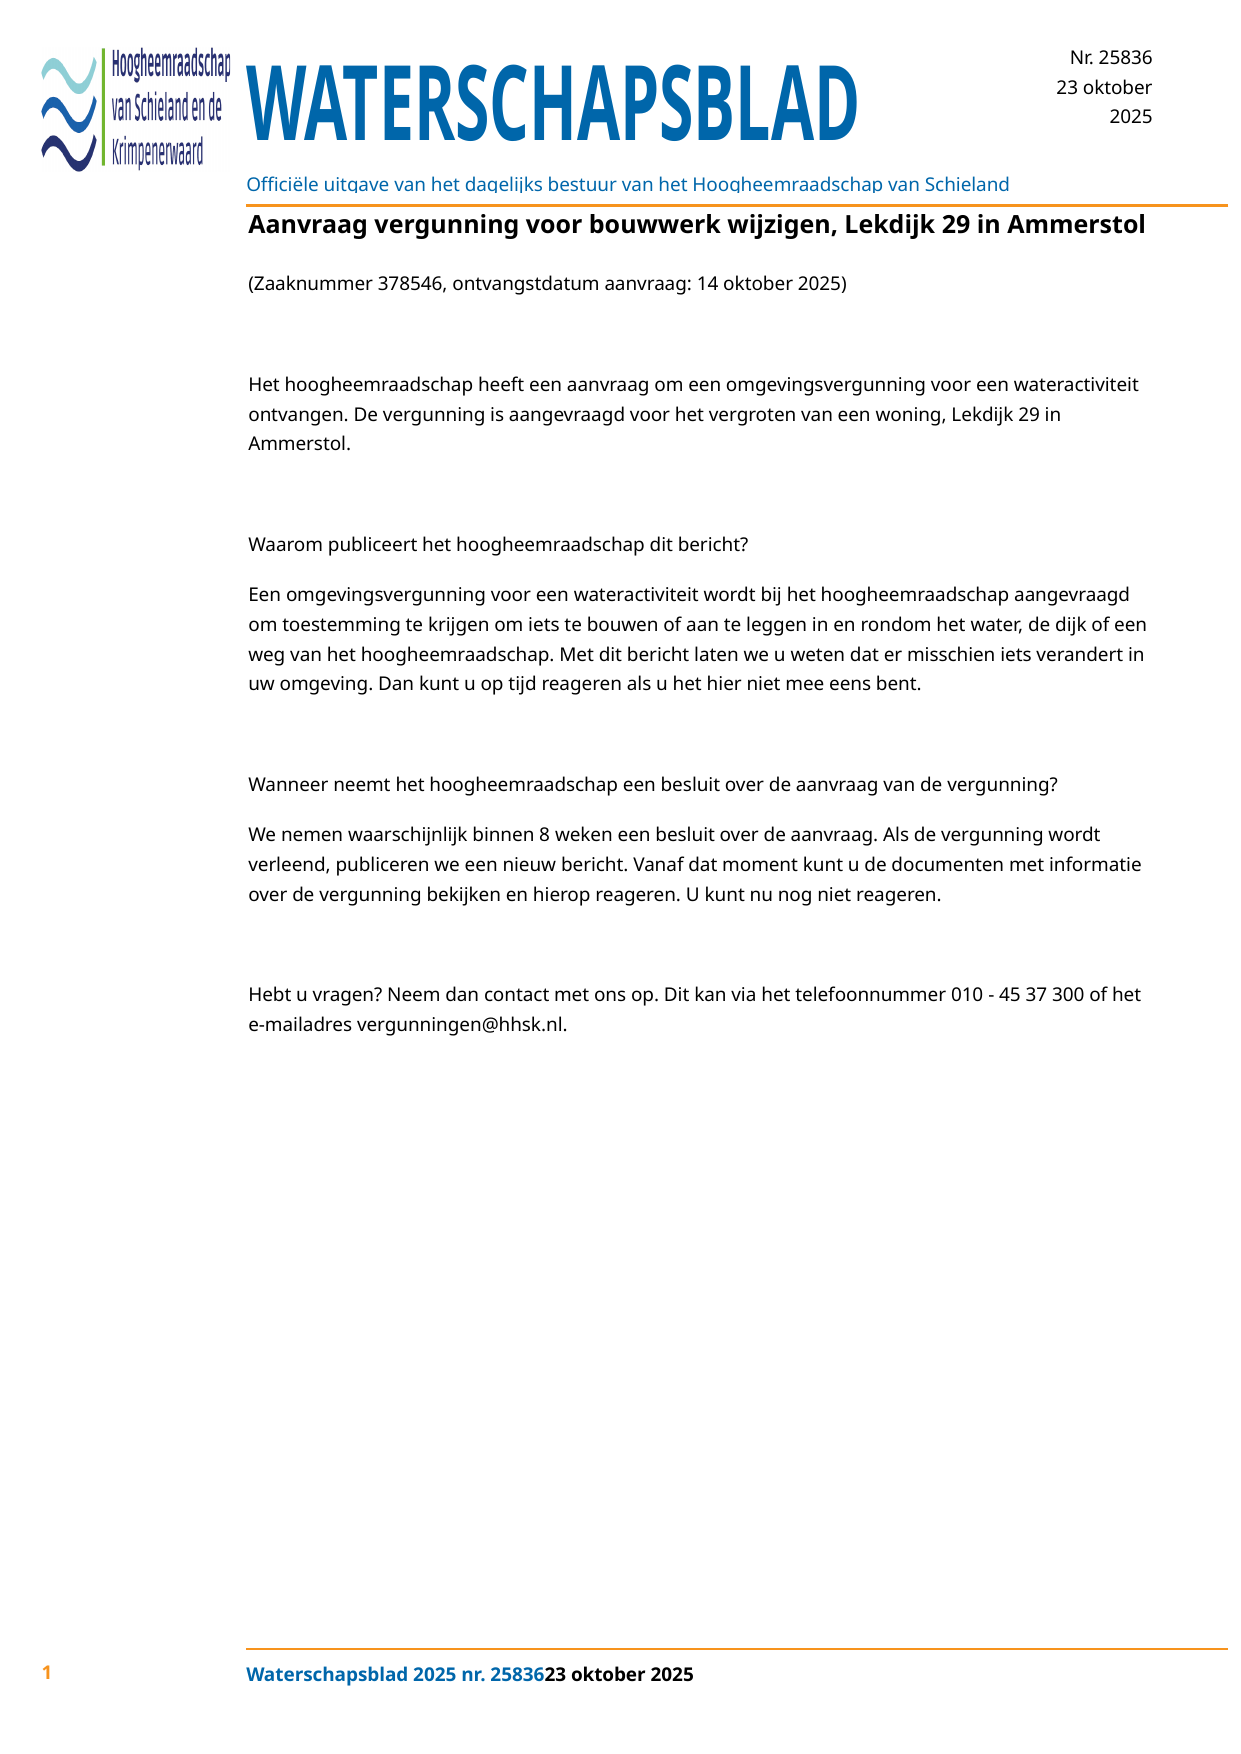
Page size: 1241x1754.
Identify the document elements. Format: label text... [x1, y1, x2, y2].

text (Zaaknummer 378546, ontvangstdatum aanvraag: 14 oktober 2025) [248, 270, 1152, 296]
text Hebt u vragen? Neem dan contact met ons op. Dit kan via het telefoonnummer 010 - 45 37 300 of het e-mailadres vergunningen@hhsk.nl. [248, 982, 1152, 1037]
text Wanneer neemt het hoogheemraadschap een besluit over de aanvraag van de vergunning? [248, 771, 1152, 797]
text We nemen waarschijnlijk binnen 8 weken een besluit over de aanvraag. Als de vergunning wordt verleend, publiceren we een nieuw bericht. Vanaf dat moment kunt u de documenten met informatie over de vergunning bekijken en hierop reageren. U kunt nu nog niet reageren. [248, 822, 1152, 906]
text Waarom publiceert het hoogheemraadschap dit bericht? [248, 531, 1152, 557]
picture [41, 47, 231, 172]
text Aanvraag vergunning voor bouwwerk wijzigen, Lekdijk 29 in Ammerstol [248, 207, 1152, 241]
text Het hoogheemraadschap heeft een aanvraag om een omgevingsvergunning voor een wateractiviteit ontvangen. De vergunning is aangevraagd voor het vergroten van een woning, Lekdijk 29 in Ammerstol. [248, 371, 1152, 456]
text Een omgevingsvergunning voor een wateractiviteit wordt bij het hoogheemraadschap aangevraagd om toestemming te krijgen om iets te bouwen of aan te leggen in en rondom het water, de dijk of een weg van het hoogheemraadschap. Met dit bericht laten we u weten dat er misschien iets verandert in uw omgeving. Dan kunt u op tijd reageren als u het hier niet mee eens bent. [248, 582, 1152, 696]
